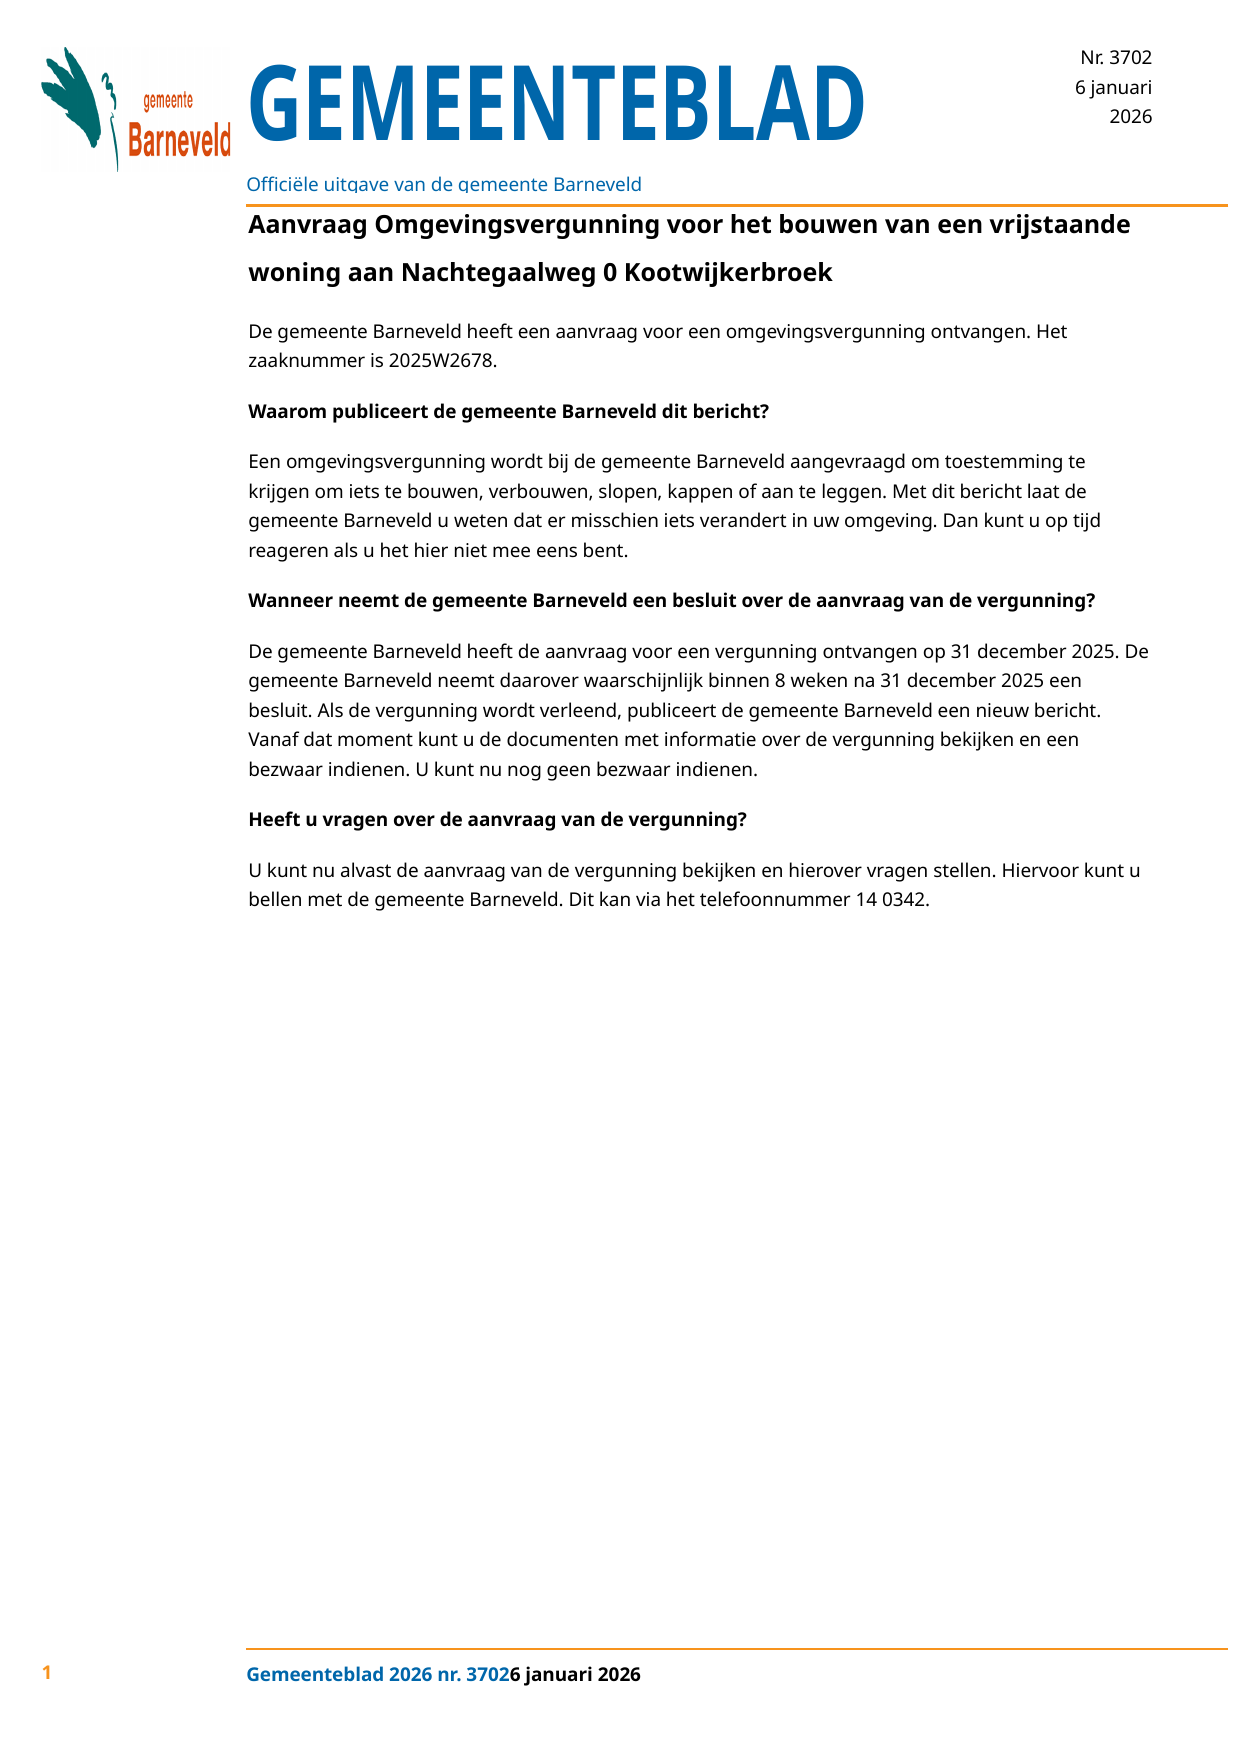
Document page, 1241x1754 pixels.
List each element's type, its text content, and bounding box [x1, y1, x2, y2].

text De gemeente Barneveld heeft de aanvraag voor een vergunning ontvangen op 31 december 2025. De gemeente Barneveld neemt daarover waarschijnlijk binnen 8 weken na 31 december 2025 een besluit. Als de vergunning wordt verleend, publiceert de gemeente Barneveld een nieuw bericht. Vanaf dat moment kunt u de documenten met informatie over de vergunning bekijken en een bezwaar indienen. U kunt nu nog geen bezwaar indienen. [248, 638, 1152, 782]
text De gemeente Barneveld heeft een aanvraag voor een omgevingsvergunning ontvangen. Het zaaknummer is 2025W2678. [248, 318, 1152, 373]
text Waarom publiceert de gemeente Barneveld dit bericht? [248, 398, 1152, 424]
text Aanvraag Omgevingsvergunning voor het bouwen van een vrijstaande woning aan Nachtegaalweg 0 Kootwijkerbroek [248, 207, 1152, 288]
text U kunt nu alvast de aanvraag van de vergunning bekijken en hierover vragen stellen. Hiervoor kunt u bellen met de gemeente Barneveld. Dit kan via het telefoonnummer 14 0342. [248, 857, 1152, 912]
text Een omgevingsvergunning wordt bij de gemeente Barneveld aangevraagd om toestemming te krijgen om iets te bouwen, verbouwen, slopen, kappen of aan te leggen. Met dit bericht laat de gemeente Barneveld u weten dat er misschien iets verandert in uw omgeving. Dan kunt u op tijd reageren als u het hier niet mee eens bent. [248, 448, 1152, 563]
text Heeft u vragen over de aanvraag van de vergunning? [248, 807, 1152, 832]
picture [41, 47, 231, 172]
text Wanneer neemt de gemeente Barneveld een besluit over de aanvraag van de vergunning? [248, 587, 1152, 613]
